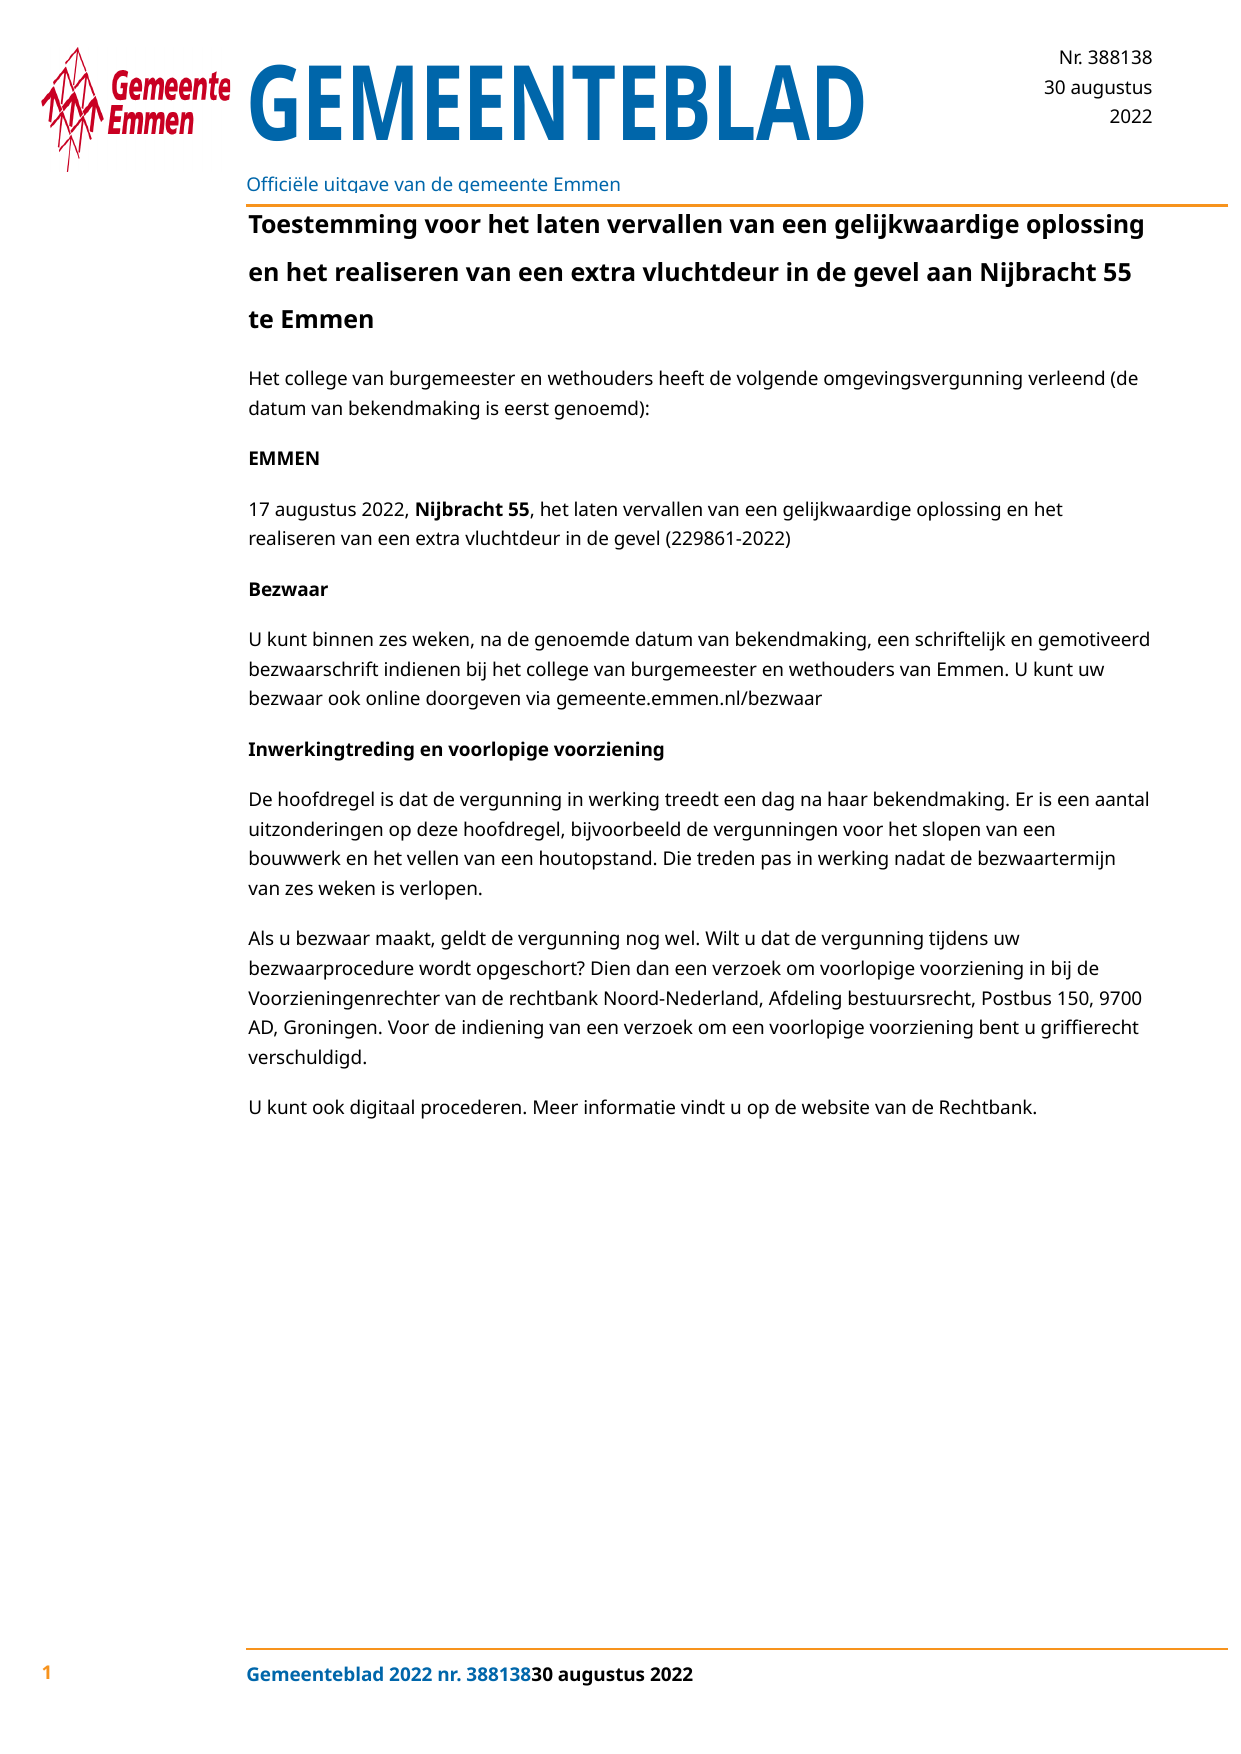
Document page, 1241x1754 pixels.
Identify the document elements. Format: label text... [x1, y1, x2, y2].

text U kunt binnen zes weken, na de genoemde datum van bekendmaking, een schriftelijk en gemotiveerd bezwaarschrift indienen bij het college van burgemeester en wethouders van Emmen. U kunt uw bezwaar ook online doorgeven via gemeente.emmen.nl/bezwaar [248, 626, 1152, 711]
picture [41, 47, 231, 172]
text EMMEN [248, 446, 1152, 471]
text Inwerkingtreding en voorlopige voorziening [248, 736, 1152, 762]
text U kunt ook digitaal procederen. Meer informatie vindt u op de website van de Rechtbank. [248, 1094, 1152, 1120]
text 17 augustus 2022, Nijbracht 55, het laten vervallen van een gelijkwaardige oplossing en het realiseren van een extra vluchtdeur in de gevel (229861-2022) [248, 496, 1152, 551]
text Toestemming voor het laten vervallen van een gelijkwaardige oplossing en het realiseren van een extra vluchtdeur in de gevel aan Nijbracht 55 te Emmen [248, 207, 1152, 336]
text Als u bezwaar maakt, geldt de vergunning nog wel. Wilt u dat de vergunning tijdens uw bezwaarprocedure wordt opgeschort? Dien dan een verzoek om voorlopige voorziening in bij de Voorzieningenrechter van de rechtbank Noord-Nederland, Afdeling bestuursrecht, Postbus 150, 9700 AD, Groningen. Voor de indiening van een verzoek om een voorlopige voorziening bent u griffierecht verschuldigd. [248, 926, 1152, 1069]
text De hoofdregel is dat de vergunning in werking treedt een dag na haar bekendmaking. Er is een aantal uitzonderingen op deze hoofdregel, bijvoorbeeld de vergunningen voor het slopen van een bouwwerk en het vellen van een houtopstand. Die treden pas in werking nadat de bezwaartermijn van zes weken is verlopen. [248, 786, 1152, 901]
text Bezwaar [248, 576, 1152, 602]
text Het college van burgemeester en wethouders heeft de volgende omgevingsvergunning verleend (de datum van bekendmaking is eerst genoemd): [248, 366, 1152, 421]
